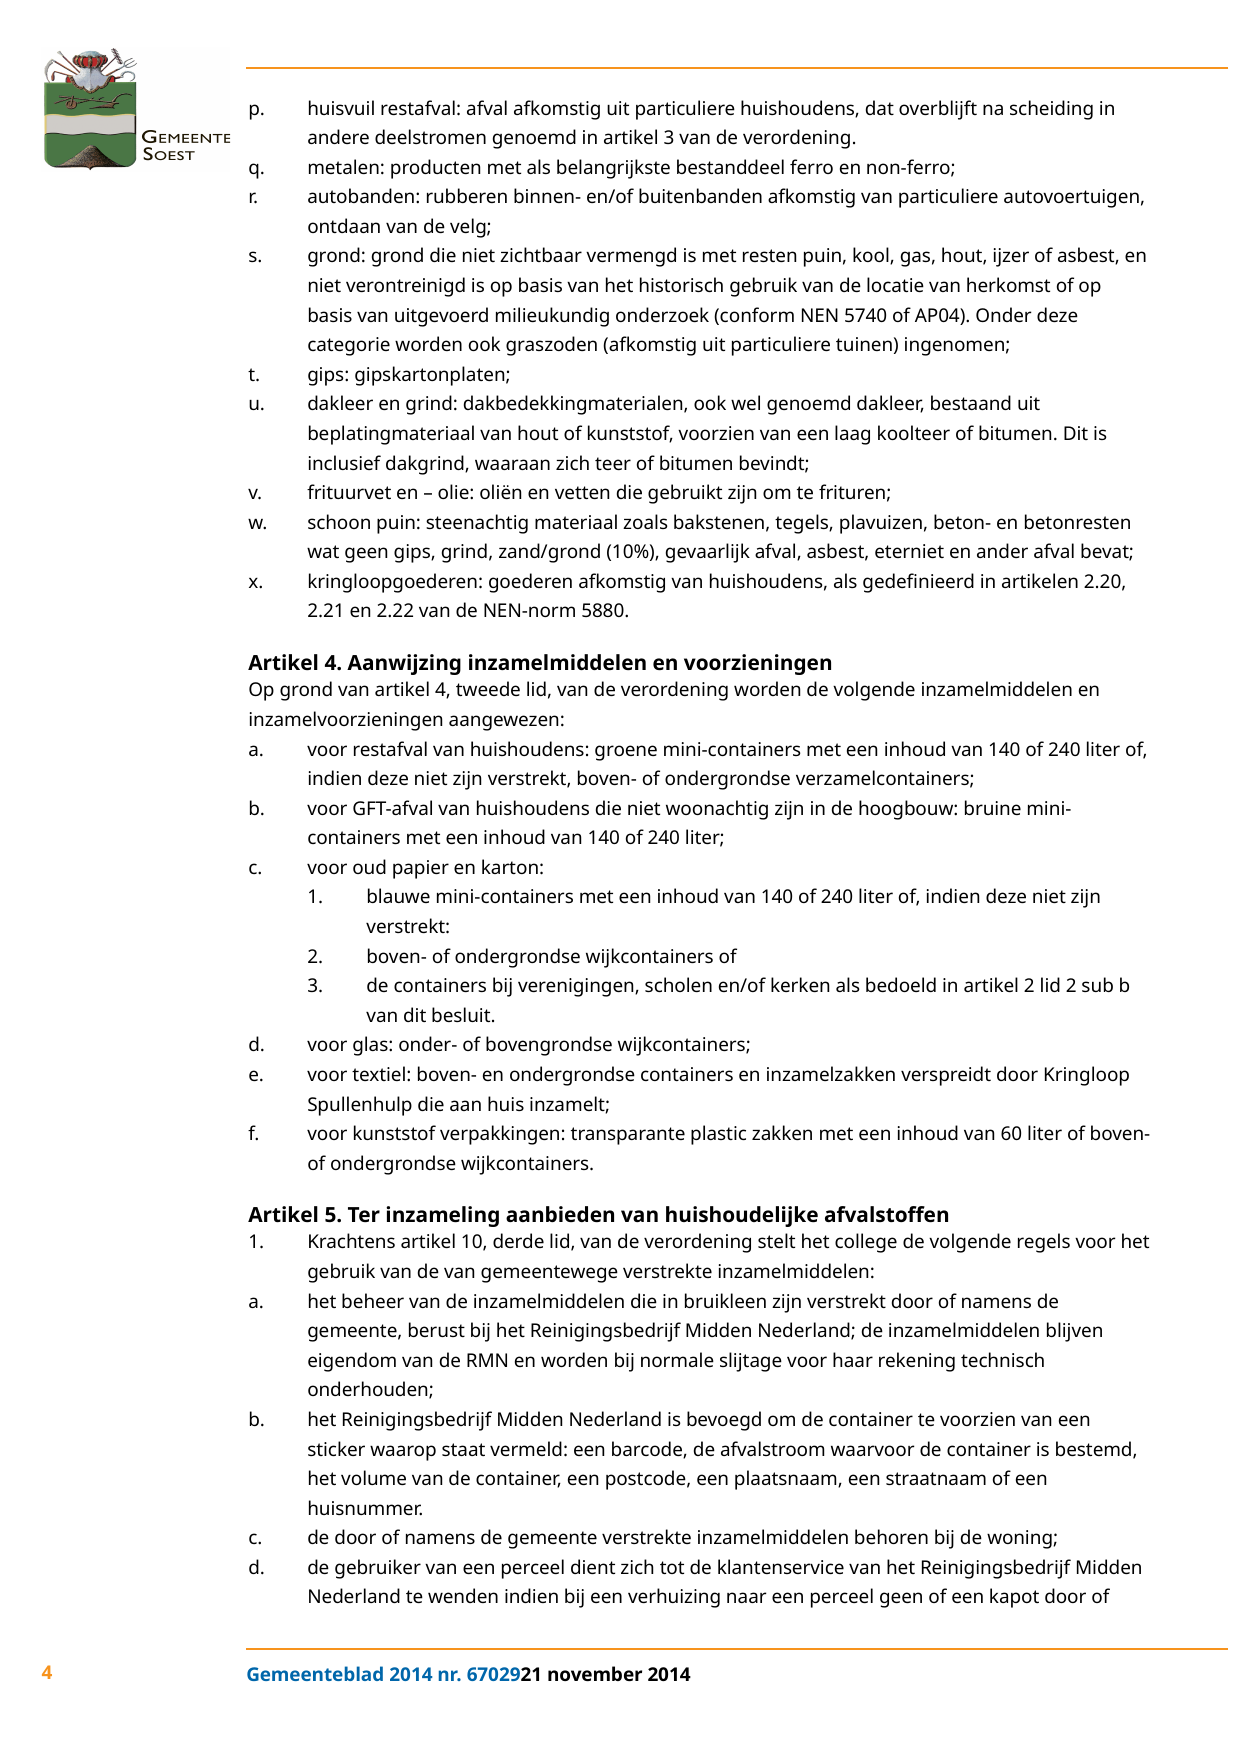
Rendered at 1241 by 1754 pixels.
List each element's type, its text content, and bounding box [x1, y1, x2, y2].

list voor oud papier en karton: [248, 854, 1152, 880]
text Artikel 4. Aanwijzing inzamelmiddelen en voorzieningen [248, 648, 1152, 677]
picture [41, 47, 231, 172]
list voor restafval van huishoudens: groene mini-containers met een inhoud van 140 of 240 liter of, indien deze niet zijn verstrekt, boven- of ondergrondse verzamelcontainers; [248, 736, 1152, 791]
list schoon puin: steenachtig materiaal zoals bakstenen, tegels, plavuizen, beton- en betonresten wat geen gips, grind, zand/grond (10%), gevaarlijk afval, asbest, eterniet en ander afval bevat; [248, 509, 1152, 564]
text Artikel 5. Ter inzameling aanbieden van huishoudelijke afvalstoffen [248, 1200, 1152, 1229]
list frituurvet en – olie: oliën en vetten die gebruikt zijn om te frituren; [248, 479, 1152, 505]
list grond: grond die niet zichtbaar vermengd is met resten puin, kool, gas, hout, ijzer of asbest, en niet verontreinigd is op basis van het historisch gebruik van de locatie van herkomst of op basis van uitgevoerd milieukundig onderzoek (conform NEN 5740 of AP04). Onder deze categorie worden ook graszoden (afkomstig uit particuliere tuinen) ingenomen; [248, 243, 1152, 357]
list voor GFT-afval van huishoudens die niet woonachtig zijn in de hoogbouw: bruine mini-containers met een inhoud van 140 of 240 liter; [248, 795, 1152, 850]
list voor kunststof verpakkingen: transparante plastic zakken met een inhoud van 60 liter of boven- of ondergrondse wijkcontainers. [248, 1120, 1152, 1176]
list de door of namens de gemeente verstrekte inzamelmiddelen behoren bij de woning; [248, 1524, 1152, 1550]
list het beheer van de inzamelmiddelen die in bruikleen zijn verstrekt door of namens de gemeente, berust bij het Reinigingsbedrijf Midden Nederland; de inzamelmiddelen blijven eigendom van de RMN en worden bij normale slijtage voor haar rekening technisch onderhouden; [248, 1288, 1152, 1402]
list de containers bij verenigingen, scholen en/of kerken als bedoeld in artikel 2 lid 2 sub b van dit besluit. [307, 972, 1152, 1028]
list huisvuil restafval: afval afkomstig uit particuliere huishoudens, dat overblijft na scheiding in andere deelstromen genoemd in artikel 3 van de verordening. [248, 95, 1152, 150]
list boven- of ondergrondse wijkcontainers of [307, 943, 1152, 968]
list metalen: producten met als belangrijkste bestanddeel ferro en non-ferro; [248, 154, 1152, 180]
list voor textiel: boven- en ondergrondse containers en inzamelzakken verspreidt door Kringloop Spullenhulp die aan huis inzamelt; [248, 1061, 1152, 1116]
list blauwe mini-containers met een inhoud van 140 of 240 liter of, indien deze niet zijn verstrekt: [307, 884, 1152, 939]
list gips: gipskartonplaten; [248, 361, 1152, 387]
list kringloopgoederen: goederen afkomstig van huishoudens, als gedefinieerd in artikelen 2.20, 2.21 en 2.22 van de NEN-norm 5880. [248, 568, 1152, 623]
list de gebruiker van een perceel dient zich tot de klantenservice van het Reinigingsbedrijf Midden Nederland te wenden indien bij een verhuizing naar een perceel geen of een kapot door of [248, 1554, 1152, 1609]
list Krachtens artikel 10, derde lid, van de verordening stelt het college de volgende regels voor het gebruik van de van gemeentewege verstrekte inzamelmiddelen: [248, 1229, 1152, 1284]
list dakleer en grind: dakbedekkingmaterialen, ook wel genoemd dakleer, bestaand uit beplatingmateriaal van hout of kunststof, voorzien van een laag koolteer of bitumen. Dit is inclusief dakgrind, waaraan zich teer of bitumen bevindt; [248, 391, 1152, 476]
list voor glas: onder- of bovengrondse wijkcontainers; [248, 1032, 1152, 1057]
list autobanden: rubberen binnen- en/of buitenbanden afkomstig van particuliere autovoertuigen, ontdaan van de velg; [248, 183, 1152, 239]
text Op grond van artikel 4, tweede lid, van de verordening worden de volgende inzamelmiddelen en inzamelvoorzieningen aangewezen: [248, 677, 1152, 732]
list het Reinigingsbedrijf Midden Nederland is bevoegd om de container te voorzien van een sticker waarop staat vermeld: een barcode, de afvalstroom waarvoor de container is bestemd, het volume van de container, een postcode, een plaatsnaam, een straatnaam of een huisnummer. [248, 1406, 1152, 1521]
